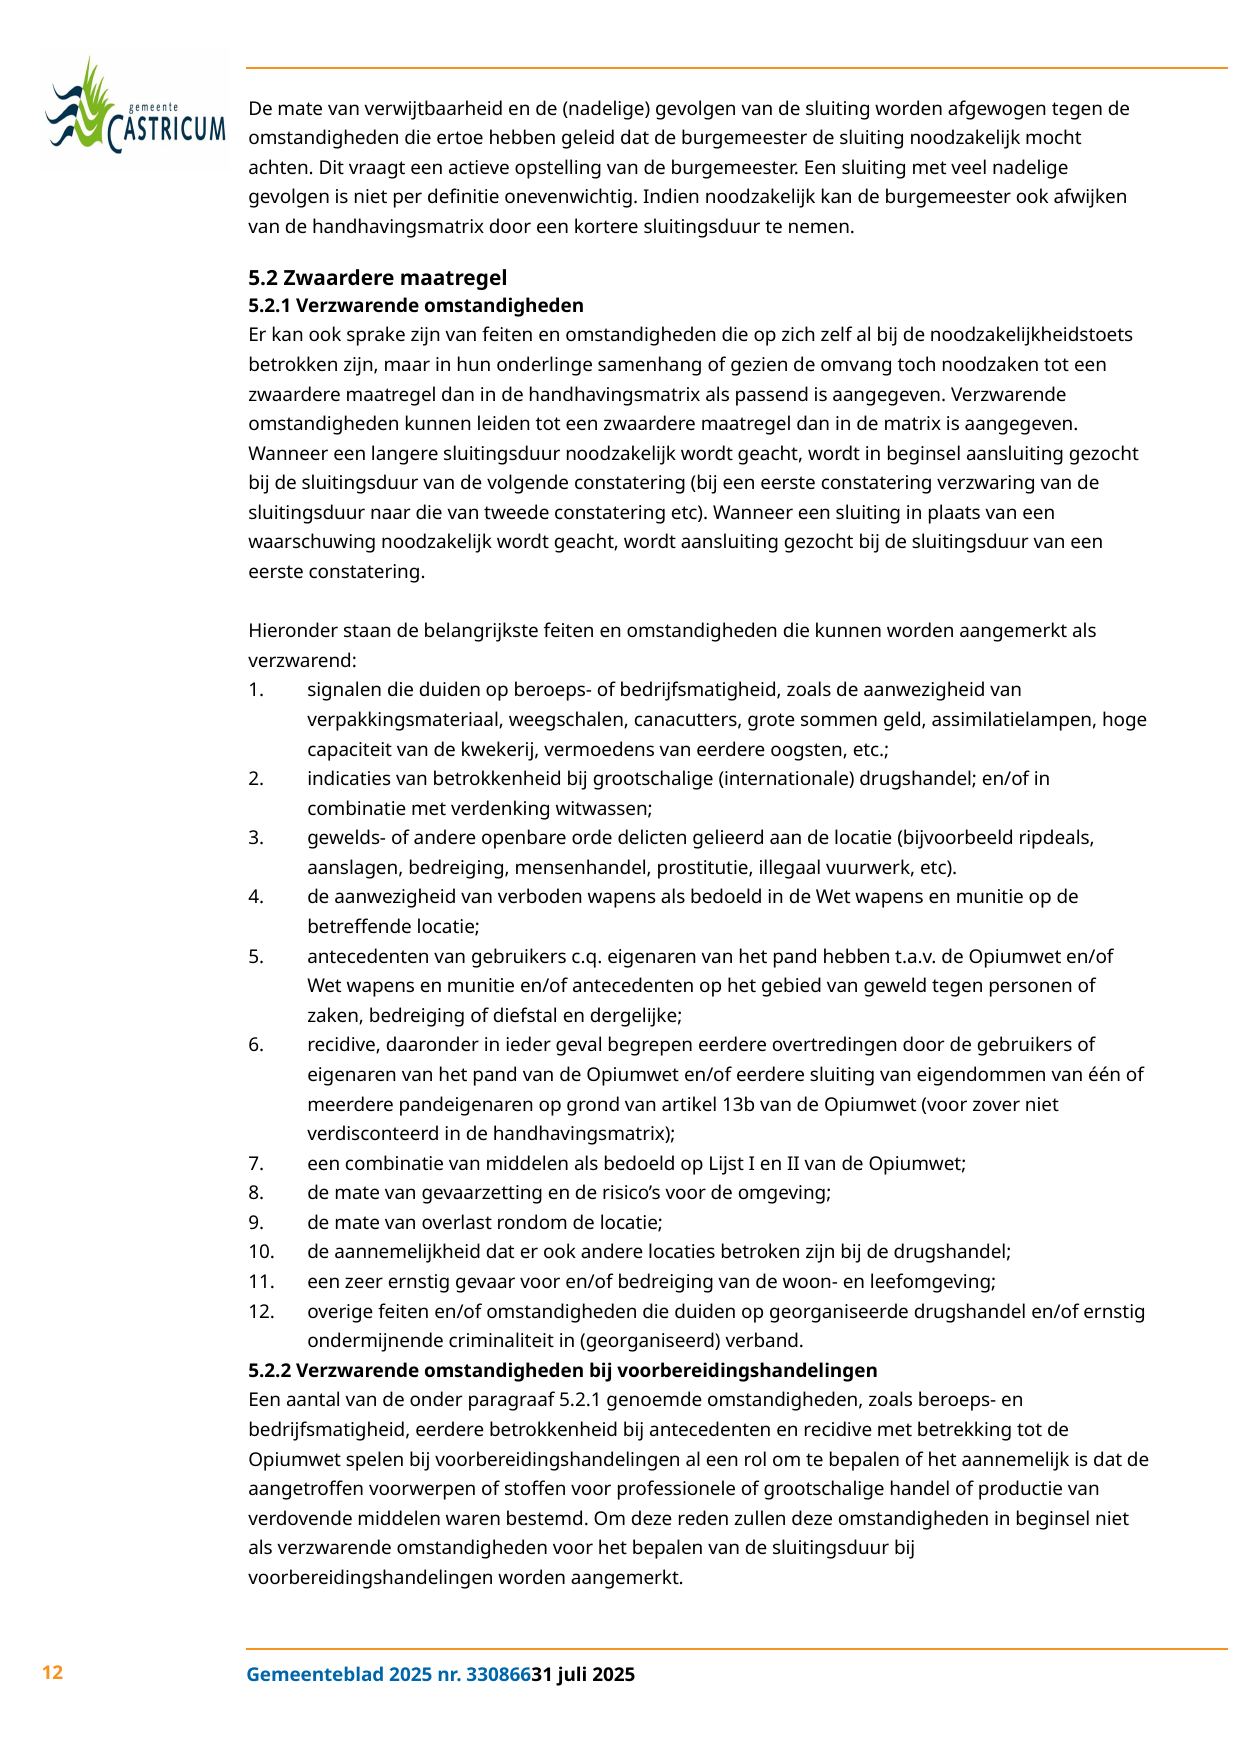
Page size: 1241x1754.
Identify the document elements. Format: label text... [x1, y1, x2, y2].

list de mate van gevaarzetting en de risico’s voor de omgeving; [248, 1179, 1152, 1205]
list de aannemelijkheid dat er ook andere locaties betroken zijn bij de drugshandel; [248, 1239, 1152, 1264]
text Hieronder staan de belangrijkste feiten en omstandigheden die kunnen worden aangemerkt als verzwarend: [248, 617, 1152, 673]
list antecedenten van gebruikers c.q. eigenaren van het pand hebben t.a.v. de Opiumwet en/of Wet wapens en munitie en/of antecedenten op het gebied van geweld tegen personen of zaken, bedreiging of diefstal en dergelijke; [248, 943, 1152, 1028]
text De mate van verwijtbaarheid en de (nadelige) gevolgen van de sluiting worden afgewogen tegen de omstandigheden die ertoe hebben geleid dat de burgemeester de sluiting noodzakelijk mocht achten. Dit vraagt een actieve opstelling van de burgemeester. Een sluiting met veel nadelige gevolgen is niet per definitie onevenwichtig. Indien noodzakelijk kan de burgemeester ook afwijken van de handhavingsmatrix door een kortere sluitingsduur te nemen. [248, 95, 1152, 239]
list signalen die duiden op beroeps- of bedrijfsmatigheid, zoals de aanwezigheid van verpakkingsmateriaal, weegschalen, canacutters, grote sommen geld, assimilatielampen, hoge capaciteit van de kwekerij, vermoedens van eerdere oogsten, etc.; [248, 677, 1152, 761]
list recidive, daaronder in ieder geval begrepen eerdere overtredingen door de gebruikers of eigenaren van het pand van de Opiumwet en/of eerdere sluiting van eigendommen van één of meerdere pandeigenaren op grond van artikel 13b van de Opiumwet (voor zover niet verdisconteerd in de handhavingsmatrix); [248, 1032, 1152, 1146]
picture [41, 47, 231, 172]
list de aanwezigheid van verboden wapens als bedoeld in de Wet wapens en munitie op de betreffende locatie; [248, 884, 1152, 939]
list de mate van overlast rondom de locatie; [248, 1209, 1152, 1235]
list indicaties van betrokkenheid bij grootschalige (internationale) drugshandel; en/of in combinatie met verdenking witwassen; [248, 765, 1152, 821]
text 5.2.1 Verzwarende omstandigheden [248, 292, 1152, 318]
text Een aantal van de onder paragraaf 5.2.1 genoemde omstandigheden, zoals beroeps- en bedrijfsmatigheid, eerdere betrokkenheid bij antecedenten en recidive met betrekking tot de Opiumwet spelen bij voorbereidingshandelingen al een rol om te bepalen of het aannemelijk is dat de aangetroffen voorwerpen of stoffen voor professionele of grootschalige handel of productie van verdovende middelen waren bestemd. Om deze reden zullen deze omstandigheden in beginsel niet als verzwarende omstandigheden voor het bepalen van de sluitingsduur bij voorbereidingshandelingen worden aangemerkt. [248, 1387, 1152, 1590]
text 5.2 Zwaardere maatregel [248, 263, 1152, 292]
text Er kan ook sprake zijn van feiten en omstandigheden die op zich zelf al bij de noodzakelijkheidstoets betrokken zijn, maar in hun onderlinge samenhang of gezien de omvang toch noodzaken tot een zwaardere maatregel dan in de handhavingsmatrix als passend is aangegeven. Verzwarende omstandigheden kunnen leiden tot een zwaardere maatregel dan in de matrix is aangegeven. Wanneer een langere sluitingsduur noodzakelijk wordt geacht, wordt in beginsel aansluiting gezocht bij de sluitingsduur van de volgende constatering (bij een eerste constatering verzwaring van de sluitingsduur naar die van tweede constatering etc). Wanneer een sluiting in plaats van een waarschuwing noodzakelijk wordt geacht, wordt aansluiting gezocht bij de sluitingsduur van een eerste constatering. [248, 322, 1152, 584]
text 5.2.2 Verzwarende omstandigheden bij voorbereidingshandelingen [248, 1357, 1152, 1383]
list overige feiten en/of omstandigheden die duiden op georganiseerde drugshandel en/of ernstig ondermijnende criminaliteit in (georganiseerd) verband. [248, 1298, 1152, 1353]
list een combinatie van middelen als bedoeld op Lijst I en II van de Opiumwet; [248, 1150, 1152, 1176]
list een zeer ernstig gevaar voor en/of bedreiging van de woon- en leefomgeving; [248, 1268, 1152, 1294]
list gewelds- of andere openbare orde delicten gelieerd aan de locatie (bijvoorbeeld ripdeals, aanslagen, bedreiging, mensenhandel, prostitutie, illegaal vuurwerk, etc). [248, 824, 1152, 880]
